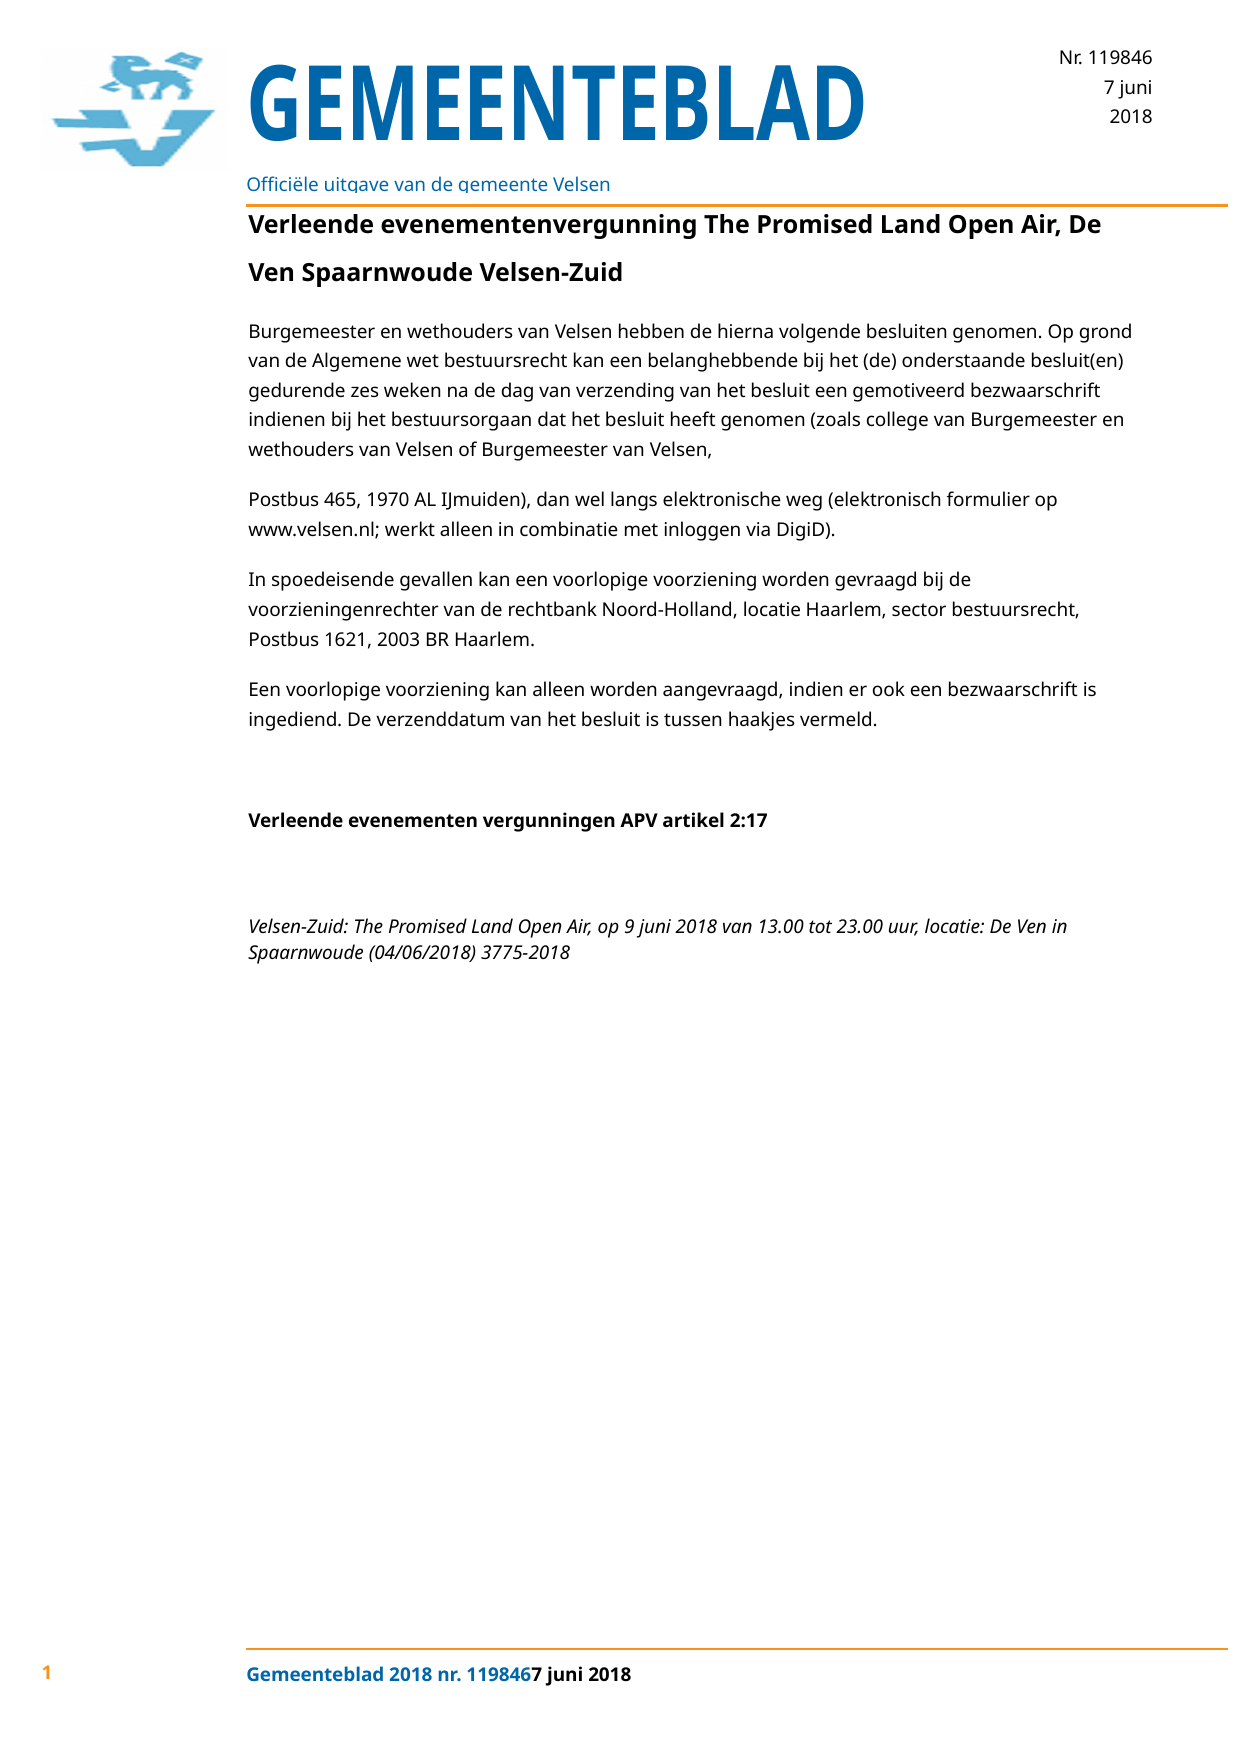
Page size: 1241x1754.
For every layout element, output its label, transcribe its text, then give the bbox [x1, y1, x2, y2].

text Een voorlopige voorziening kan alleen worden aangevraagd, indien er ook een bezwaarschrift is ingediend. De verzenddatum van het besluit is tussen haakjes vermeld. [248, 676, 1152, 732]
text Postbus 465, 1970 AL IJmuiden), dan wel langs elektronische weg (elektronisch formulier op www.velsen.nl; werkt alleen in combinatie met inloggen via DigiD). [248, 487, 1152, 542]
text In spoedeisende gevallen kan een voorlopige voorziening worden gevraagd bij de voorzieningenrechter van de rechtbank Noord-Holland, locatie Haarlem, sector bestuursrecht, Postbus 1621, 2003 BR Haarlem. [248, 567, 1152, 652]
text Velsen-Zuid: The Promised Land Open Air, op 9 juni 2018 van 13.00 tot 23.00 uur, locatie: De Ven in Spaarnwoude (04/06/2018) 3775-2018 [248, 913, 1152, 964]
text Verleende evenementenvergunning The Promised Land Open Air, De Ven Spaarnwoude Velsen-Zuid [248, 207, 1152, 288]
text Burgemeester en wethouders van Velsen hebben de hierna volgende besluiten genomen. Op grond van de Algemene wet bestuursrecht kan een belanghebbende bij het (de) onderstaande besluit(en) gedurende zes weken na de dag van verzending van het besluit een gemotiveerd bezwaarschrift indienen bij het bestuursorgaan dat het besluit heeft genomen (zoals college van Burgemeester en wethouders van Velsen of Burgemeester van Velsen, [248, 318, 1152, 462]
picture [41, 47, 231, 172]
table_header Verleende evenementen vergunningen APV artikel 2:17 [248, 807, 1152, 862]
